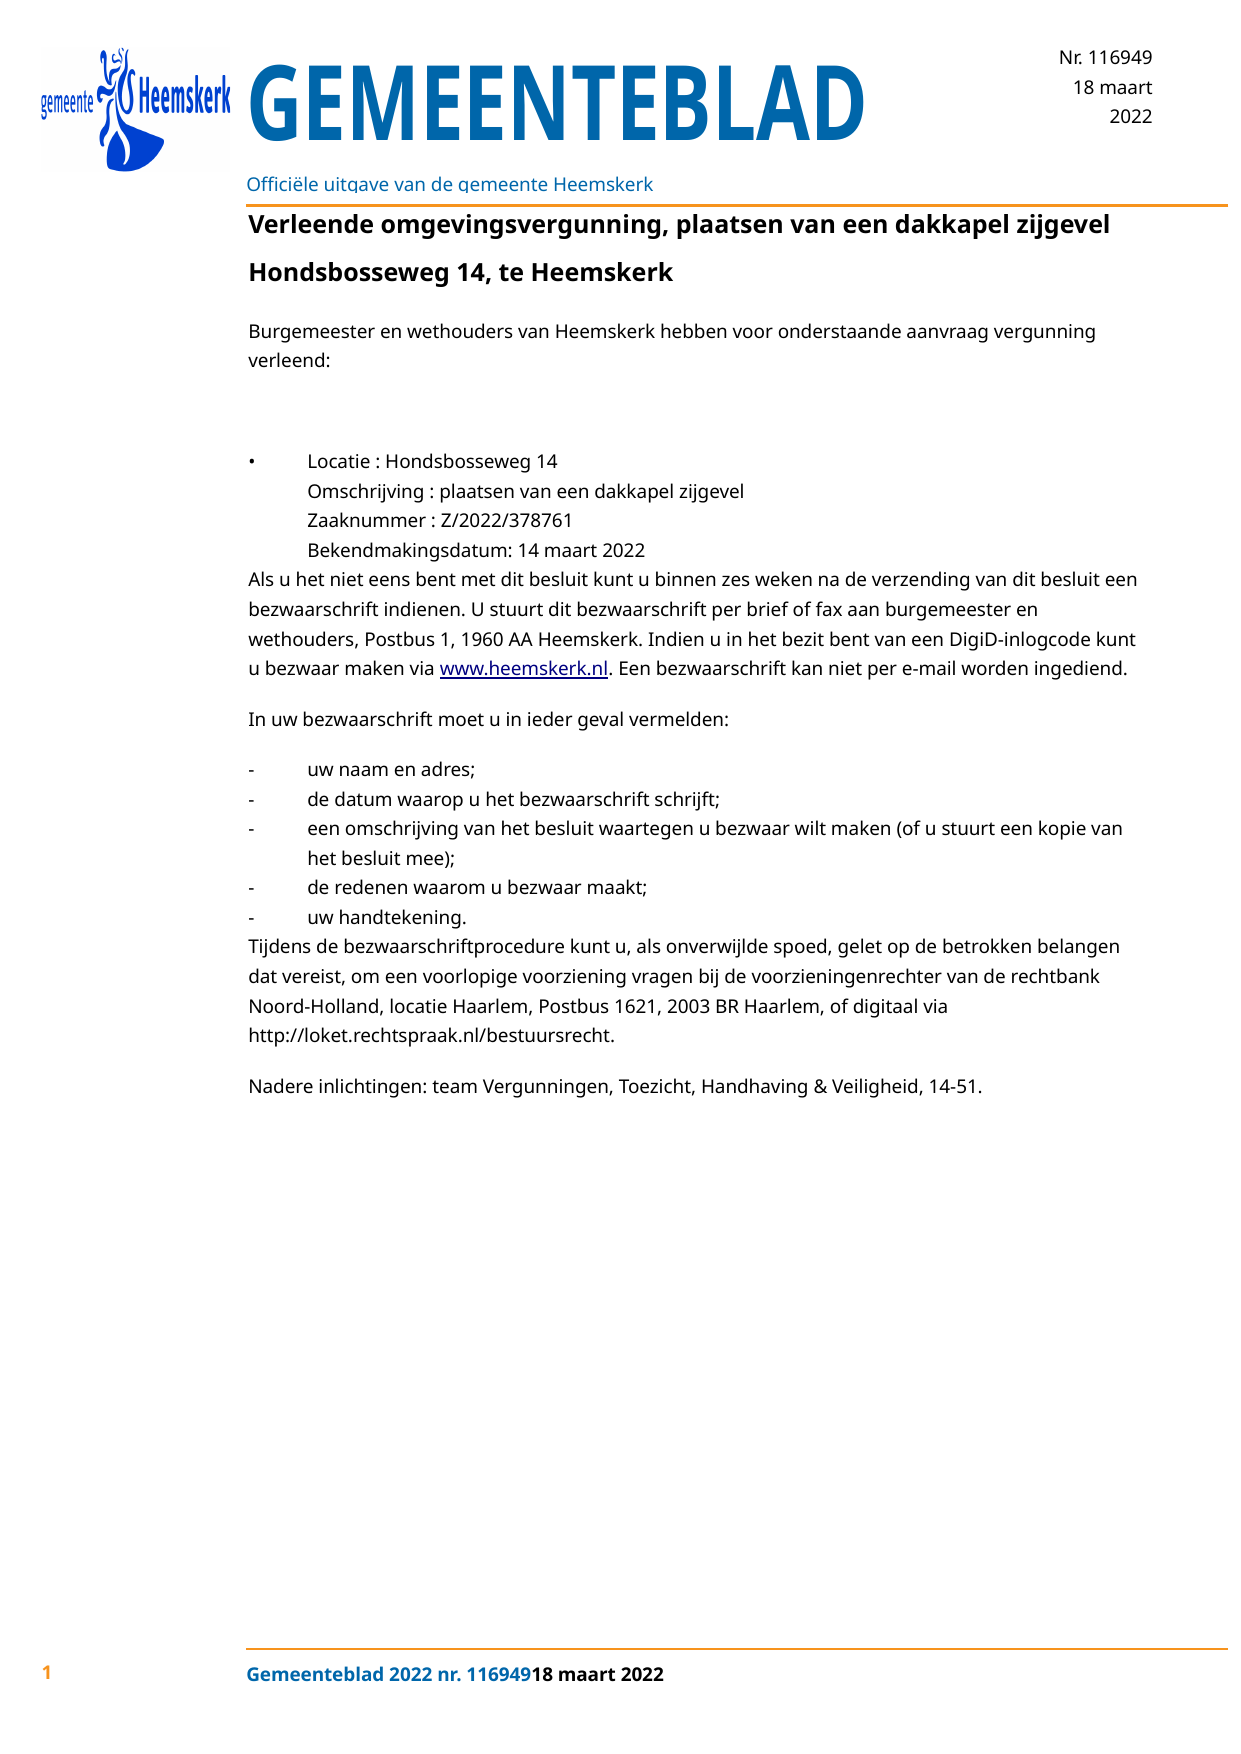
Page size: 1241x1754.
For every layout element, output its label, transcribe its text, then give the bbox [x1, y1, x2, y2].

list uw handtekening. [248, 904, 1152, 930]
list Locatie : Hondsbosseweg 14 [248, 448, 1152, 474]
list Omschrijving : plaatsen van een dakkapel zijgevel [248, 478, 1152, 504]
text In uw bezwaarschrift moet u in ieder geval vermelden: [248, 706, 1152, 732]
picture [41, 47, 231, 172]
text Verleende omgevingsvergunning, plaatsen van een dakkapel zijgevel Hondsbosseweg 14, te Heemskerk [248, 207, 1152, 288]
list Zaaknummer : Z/2022/378761 [248, 507, 1152, 533]
list uw naam en adres; [248, 756, 1152, 782]
text Nadere inlichtingen: team Vergunningen, Toezicht, Handhaving & Veiligheid, 14-51. [248, 1073, 1152, 1099]
list een omschrijving van het besluit waartegen u bezwaar wilt maken (of u stuurt een kopie van het besluit mee); [248, 815, 1152, 871]
text Tijdens de bezwaarschriftprocedure kunt u, als onverwijlde spoed, gelet op de betrokken belangen dat vereist, om een voorlopige voorziening vragen bij de voorzieningenrechter van de rechtbank Noord-Holland, locatie Haarlem, Postbus 1621, 2003 BR Haarlem, of digitaal via http://loket.rechtspraak.nl/bestuursrecht. [248, 934, 1152, 1048]
text Als u het niet eens bent met dit besluit kunt u binnen zes weken na de verzending van dit besluit een bezwaarschrift indienen. U stuurt dit bezwaarschrift per brief of fax aan burgemeester en wethouders, Postbus 1, 1960 AA Heemskerk. Indien u in het bezit bent van een DigiD-inlogcode kunt u bezwaar maken via www.heemskerk.nl. Een bezwaarschrift kan niet per e-mail worden ingediend. [248, 567, 1152, 681]
list Bekendmakingsdatum: 14 maart 2022 [248, 537, 1152, 563]
list de datum waarop u het bezwaarschrift schrijft; [248, 786, 1152, 812]
list de redenen waarom u bezwaar maakt; [248, 874, 1152, 900]
text Burgemeester en wethouders van Heemskerk hebben voor onderstaande aanvraag vergunning verleend: [248, 318, 1152, 373]
